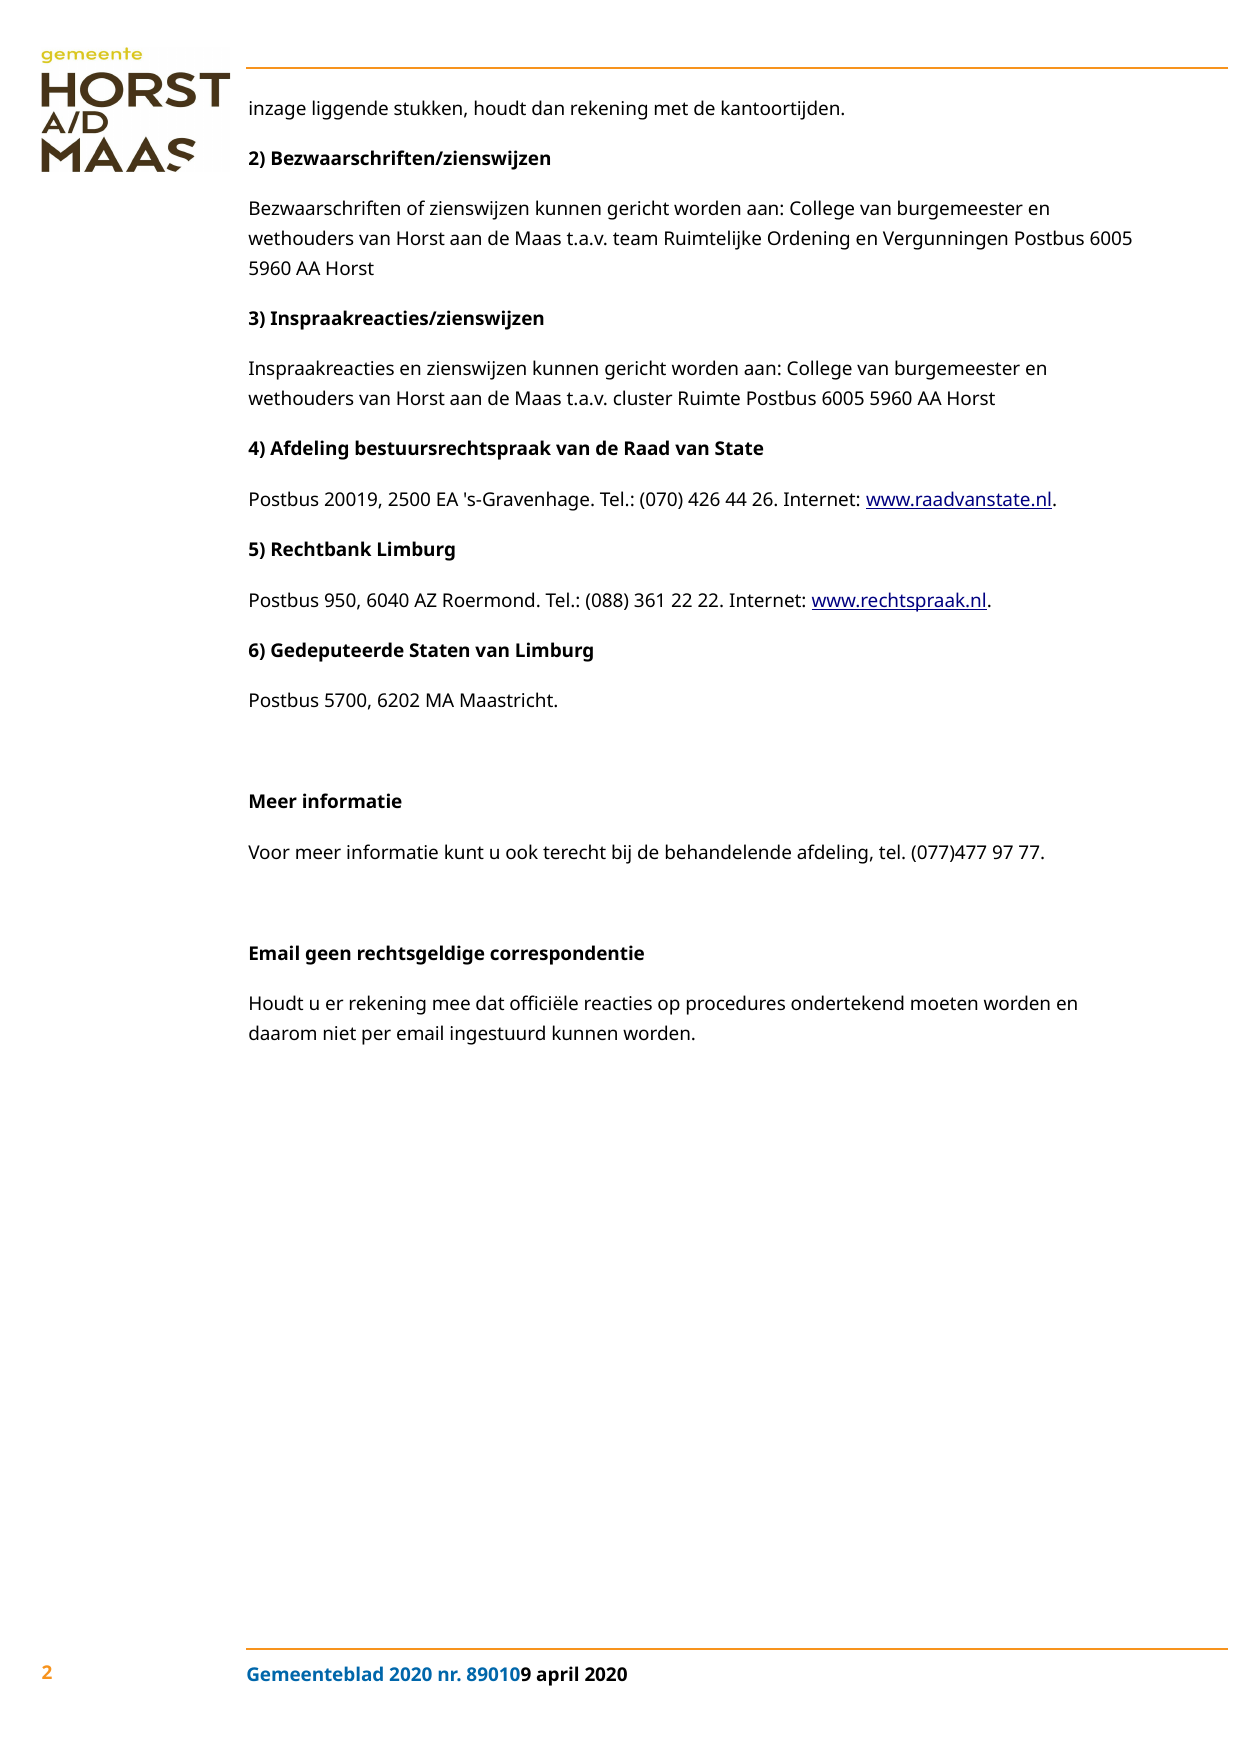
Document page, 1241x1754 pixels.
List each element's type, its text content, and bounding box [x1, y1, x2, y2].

text 2) Bezwaarschriften/zienswijzen [248, 145, 1152, 171]
text Postbus 5700, 6202 MA Maastricht. [248, 688, 1152, 713]
text Meer informatie [248, 788, 1152, 814]
text Email geen rechtsgeldige correspondentie [248, 940, 1152, 966]
text 4) Afdeling bestuursrechtspraak van de Raad van State [248, 436, 1152, 461]
text inzage liggende stukken, houdt dan rekening met de kantoortijden. [248, 95, 1152, 121]
text 3) Inspraakreacties/zienswijzen [248, 305, 1152, 331]
text Postbus 950, 6040 AZ Roermond. Tel.: (088) 361 22 22. Internet: www.rechtspraak.nl. [248, 587, 1152, 613]
text Postbus 20019, 2500 EA 's-Gravenhage. Tel.: (070) 426 44 26. Internet: www.raadvanstate.nl. [248, 486, 1152, 512]
text 5) Rechtbank Limburg [248, 536, 1152, 562]
text Houdt u er rekening mee dat officiële reacties op procedures ondertekend moeten worden en daarom niet per email ingestuurd kunnen worden. [248, 990, 1152, 1046]
picture [41, 47, 231, 172]
text Inspraakreacties en zienswijzen kunnen gericht worden aan: College van burgemeester en wethouders van Horst aan de Maas t.a.v. cluster Ruimte Postbus 6005 5960 AA Horst [248, 356, 1152, 411]
text Bezwaarschriften of zienswijzen kunnen gericht worden aan: College van burgemeester en wethouders van Horst aan de Maas t.a.v. team Ruimtelijke Ordening en Vergunningen Postbus 6005 5960 AA Horst [248, 196, 1152, 281]
text 6) Gedeputeerde Staten van Limburg [248, 637, 1152, 663]
text Voor meer informatie kunt u ook terecht bij de behandelende afdeling, tel. (077)477 97 77. [248, 839, 1152, 865]
